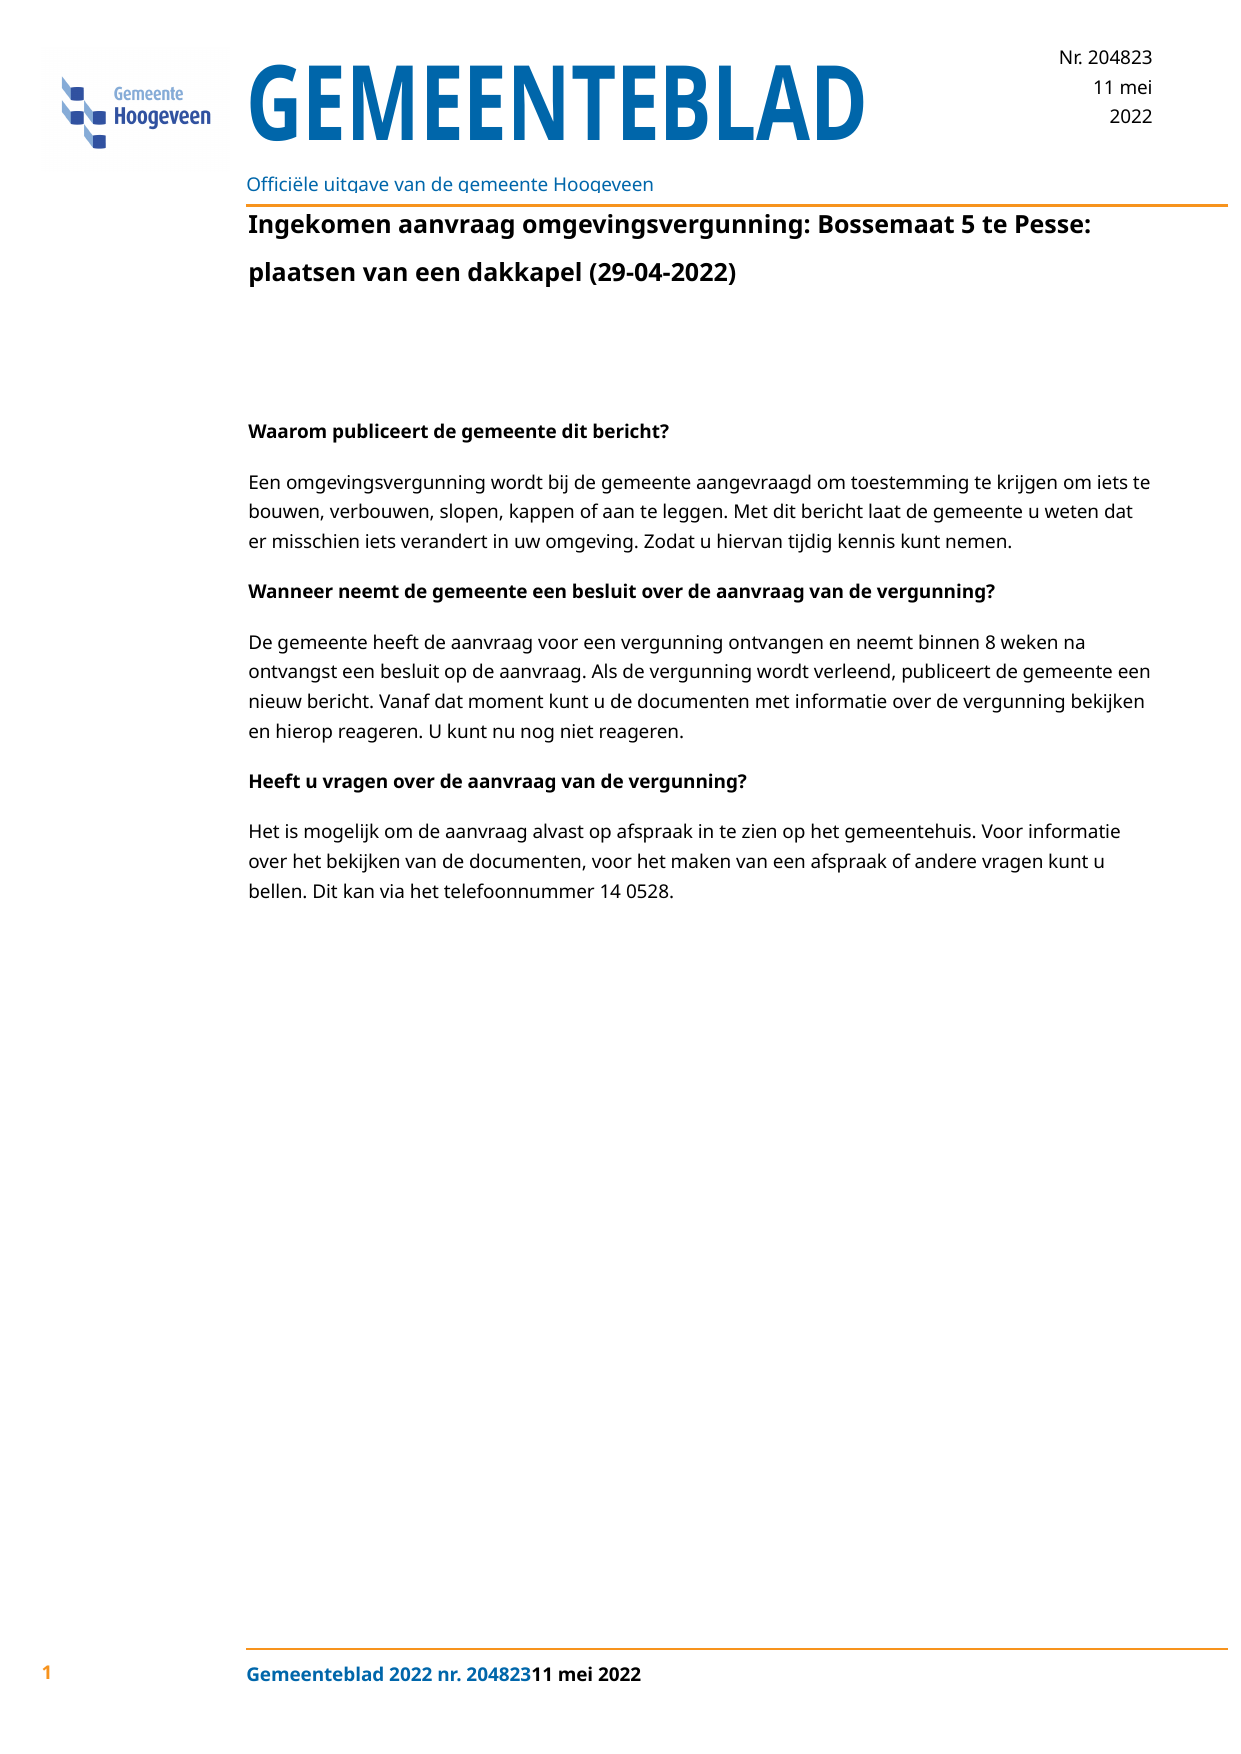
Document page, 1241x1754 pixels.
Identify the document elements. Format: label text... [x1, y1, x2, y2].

text Ingekomen aanvraag omgevingsvergunning: Bossemaat 5 te Pesse: plaatsen van een dakkapel (29-04-2022) [248, 207, 1152, 288]
text Waarom publiceert de gemeente dit bericht? [248, 419, 1152, 444]
text Wanneer neemt de gemeente een besluit over de aanvraag van de vergunning? [248, 579, 1152, 604]
text Een omgevingsvergunning wordt bij de gemeente aangevraagd om toestemming te krijgen om iets te bouwen, verbouwen, slopen, kappen of aan te leggen. Met dit bericht laat de gemeente u weten dat er misschien iets verandert in uw omgeving. Zodat u hiervan tijdig kennis kunt nemen. [248, 469, 1152, 554]
text De gemeente heeft de aanvraag voor een vergunning ontvangen en neemt binnen 8 weken na ontvangst een besluit op de aanvraag. Als de vergunning wordt verleend, publiceert de gemeente een nieuw bericht. Vanaf dat moment kunt u de documenten met informatie over de vergunning bekijken en hierop reageren. U kunt nu nog niet reageren. [248, 629, 1152, 744]
picture [41, 47, 231, 172]
text Het is mogelijk om de aanvraag alvast op afspraak in te zien op het gemeentehuis. Voor informatie over het bekijken van de documenten, voor het maken van een afspraak of andere vragen kunt u bellen. Dit kan via het telefoonnummer 14 0528. [248, 819, 1152, 904]
text Heeft u vragen over de aanvraag van de vergunning? [248, 768, 1152, 794]
